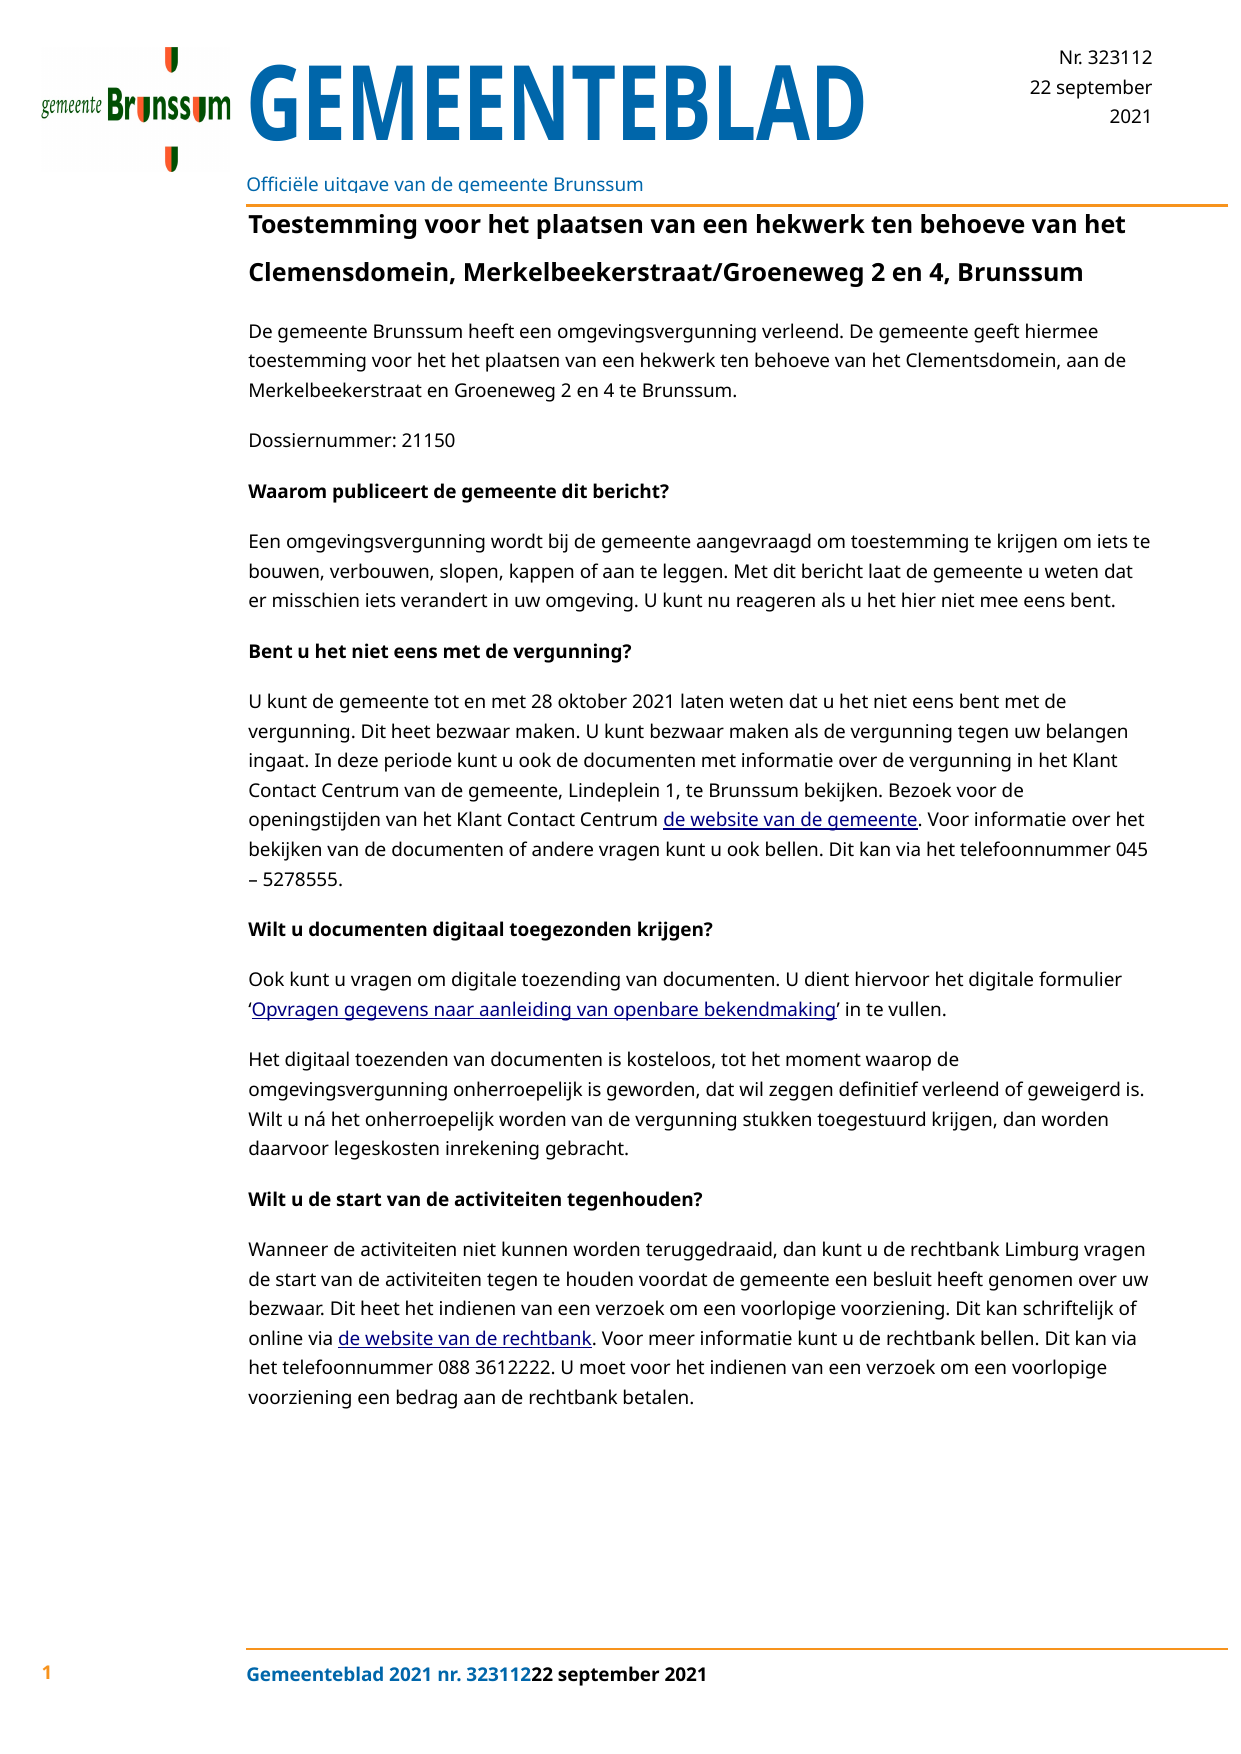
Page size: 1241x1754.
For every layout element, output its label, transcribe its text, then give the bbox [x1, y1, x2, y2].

text Bent u het niet eens met de vergunning? [248, 638, 1152, 664]
text Wilt u de start van de activiteiten tegenhouden? [248, 1186, 1152, 1212]
text Dossiernummer: 21150 [248, 427, 1152, 453]
text Een omgevingsvergunning wordt bij de gemeente aangevraagd om toestemming te krijgen om iets te bouwen, verbouwen, slopen, kappen of aan te leggen. Met dit bericht laat de gemeente u weten dat er misschien iets verandert in uw omgeving. U kunt nu reageren als u het hier niet mee eens bent. [248, 528, 1152, 613]
text Wanneer de activiteiten niet kunnen worden teruggedraaid, dan kunt u de rechtbank Limburg vragen de start van de activiteiten tegen te houden voordat de gemeente een besluit heeft genomen over uw bezwaar. Dit heet het indienen van een verzoek om een voorlopige voorziening. Dit kan schriftelijk of online via de website van de rechtbank. Voor meer informatie kunt u de rechtbank bellen. Dit kan via het telefoonnummer 088 3612222. U moet voor het indienen van een verzoek om een voorlopige voorziening een bedrag aan de rechtbank betalen. [248, 1236, 1152, 1410]
text Het digitaal toezenden van documenten is kosteloos, tot het moment waarop de omgevingsvergunning onherroepelijk is geworden, dat wil zeggen definitief verleend of geweigerd is. Wilt u ná het onherroepelijk worden van de vergunning stukken toegestuurd krijgen, dan worden daarvoor legeskosten inrekening gebracht. [248, 1047, 1152, 1161]
text Wilt u documenten digitaal toegezonden krijgen? [248, 916, 1152, 942]
text U kunt de gemeente tot en met 28 oktober 2021 laten weten dat u het niet eens bent met de vergunning. Dit heet bezwaar maken. U kunt bezwaar maken als de vergunning tegen uw belangen ingaat. In deze periode kunt u ook de documenten met informatie over de vergunning in het Klant Contact Centrum van de gemeente, Lindeplein 1, te Brunssum bekijken. Bezoek voor de openingstijden van het Klant Contact Centrum de website van de gemeente. Voor informatie over het bekijken van de documenten of andere vragen kunt u ook bellen. Dit kan via het telefoonnummer 045 – 5278555. [248, 688, 1152, 892]
text Toestemming voor het plaatsen van een hekwerk ten behoeve van het Clemensdomein, Merkelbeekerstraat/Groeneweg 2 en 4, Brunssum [248, 207, 1152, 288]
picture [41, 47, 231, 172]
text De gemeente Brunssum heeft een omgevingsvergunning verleend. De gemeente geeft hiermee toestemming voor het het plaatsen van een hekwerk ten behoeve van het Clementsdomein, aan de Merkelbeekerstraat en Groeneweg 2 en 4 te Brunssum. [248, 318, 1152, 403]
text Waarom publiceert de gemeente dit bericht? [248, 478, 1152, 504]
text Ook kunt u vragen om digitale toezending van documenten. U dient hiervoor het digitale formulier ‘Opvragen gegevens naar aanleiding van openbare bekendmaking’ in te vullen. [248, 967, 1152, 1022]
